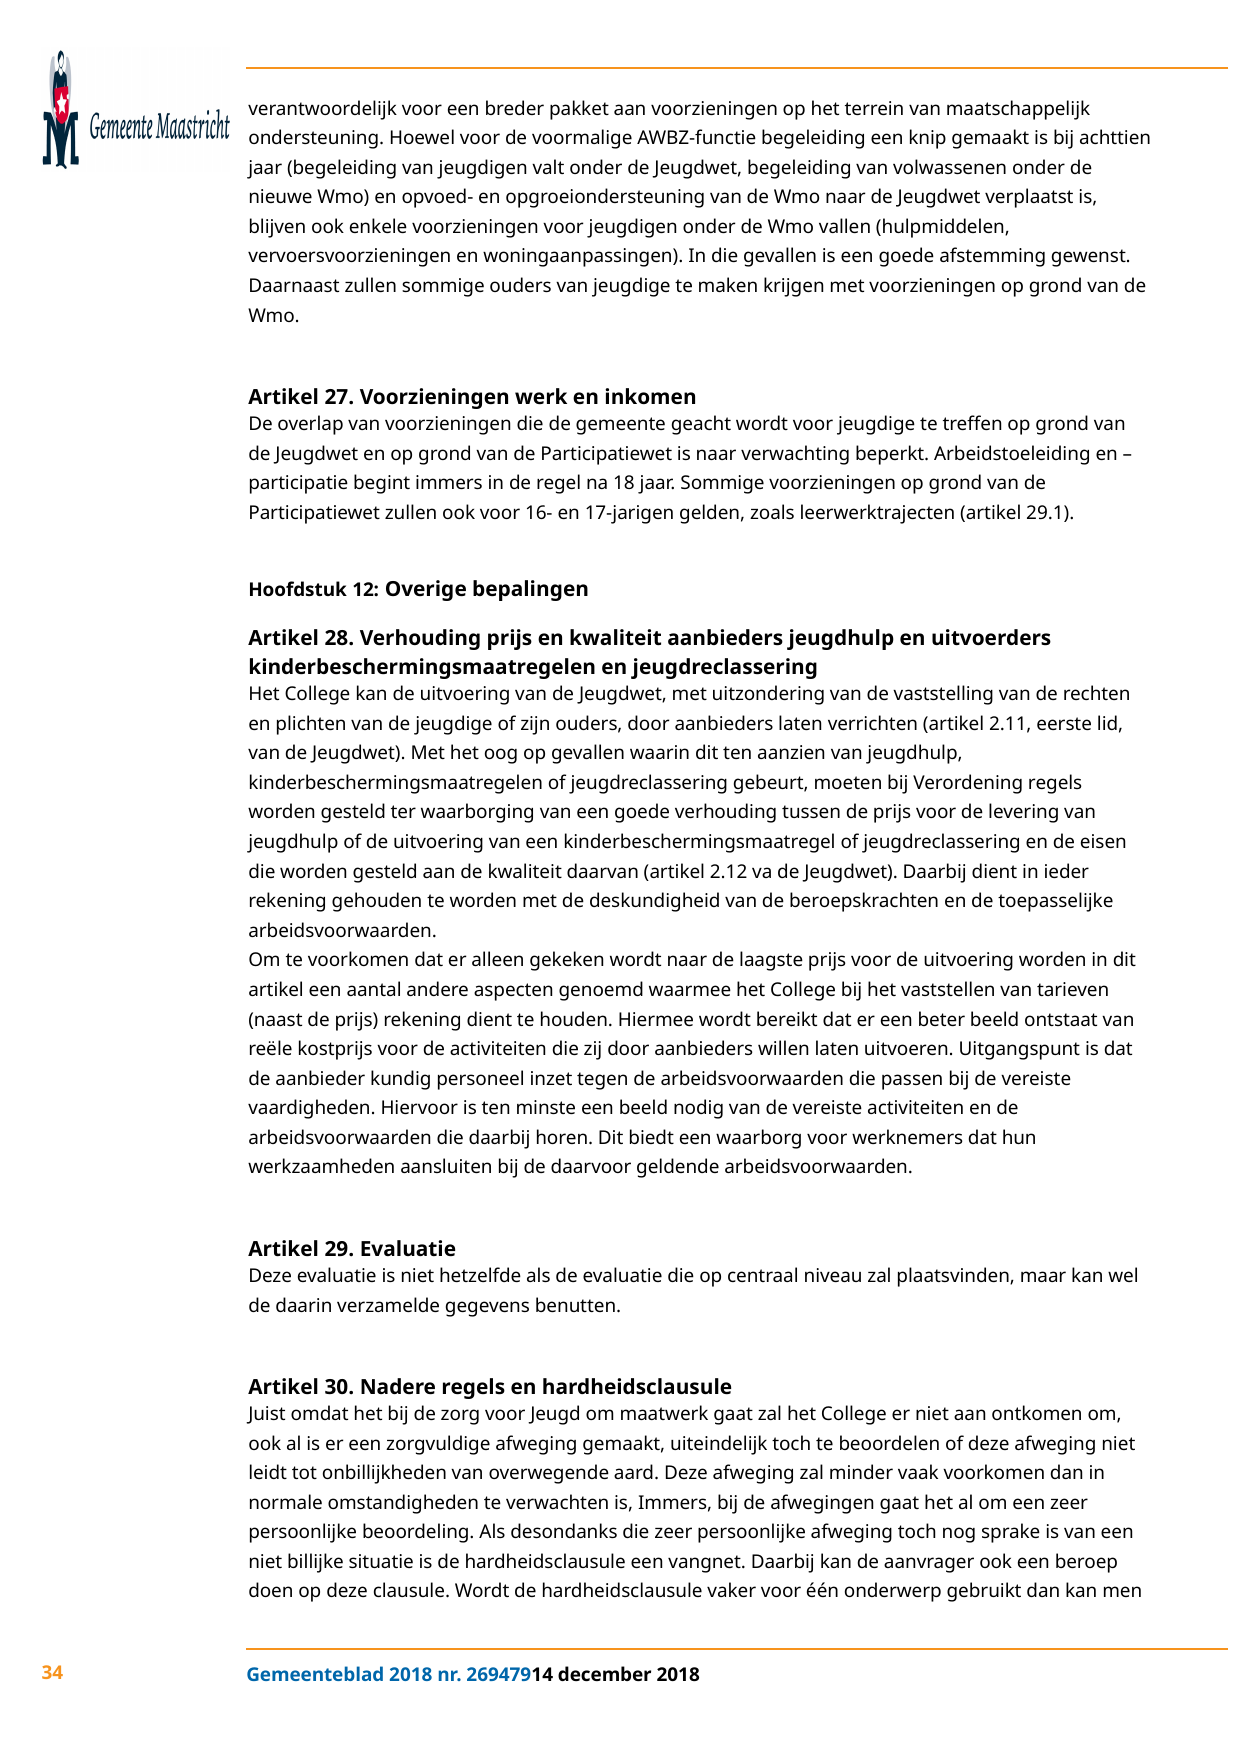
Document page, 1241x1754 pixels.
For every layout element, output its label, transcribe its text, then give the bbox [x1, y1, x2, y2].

text Om te voorkomen dat er alleen gekeken wordt naar de laagste prijs voor de uitvoering worden in dit artikel een aantal andere aspecten genoemd waarmee het College bij het vaststellen van tarieven (naast de prijs) rekening dient te houden. Hiermee wordt bereikt dat er een beter beeld ontstaat van reële kostprijs voor de activiteiten die zij door aanbieders willen laten uitvoeren. Uitgangspunt is dat de aanbieder kundig personeel inzet tegen de arbeidsvoorwaarden die passen bij de vereiste vaardigheden. Hiervoor is ten minste een beeld nodig van de vereiste activiteiten en de arbeidsvoorwaarden die daarbij horen. Dit biedt een waarborg voor werknemers dat hun werkzaamheden aansluiten bij de daarvoor geldende arbeidsvoorwaarden. [248, 947, 1152, 1179]
text Artikel 30. Nadere regels en hardheidsclausule [248, 1372, 1152, 1400]
text Hoofdstuk 12: Overige bepalingen [248, 574, 1152, 603]
text Artikel 28. Verhouding prijs en kwaliteit aanbieders jeugdhulp en uitvoerders kinderbeschermingsmaatregelen en jeugdreclassering [248, 623, 1152, 680]
picture [41, 47, 231, 172]
text De overlap van voorzieningen die de gemeente geacht wordt voor jeugdige te treffen op grond van de Jeugdwet en op grond van de Participatiewet is naar verwachting beperkt. Arbeidstoeleiding en –participatie begint immers in de regel na 18 jaar. Sommige voorzieningen op grond van de Participatiewet zullen ook voor 16- en 17-jarigen gelden, zoals leerwerktrajecten (artikel 29.1). [248, 410, 1152, 525]
text Juist omdat het bij de zorg voor Jeugd om maatwerk gaat zal het College er niet aan ontkomen om, ook al is er een zorgvuldige afweging gemaakt, uiteindelijk toch te beoordelen of deze afweging niet leidt tot onbillijkheden van overwegende aard. Deze afweging zal minder vaak voorkomen dan in normale omstandigheden te verwachten is, Immers, bij de afwegingen gaat het al om een zeer persoonlijke beoordeling. Als desondanks die zeer persoonlijke afweging toch nog sprake is van een niet billijke situatie is de hardheidsclausule een vangnet. Daarbij kan de aanvrager ook een beroep doen op deze clausule. Wordt de hardheidsclausule vaker voor één onderwerp gebruikt dan kan men [248, 1400, 1152, 1603]
text verantwoordelijk voor een breder pakket aan voorzieningen op het terrein van maatschappelijk ondersteuning. Hoewel voor de voormalige AWBZ-functie begeleiding een knip gemaakt is bij achttien jaar (begeleiding van jeugdigen valt onder de Jeugdwet, begeleiding van volwassenen onder de nieuwe Wmo) en opvoed- en opgroeiondersteuning van de Wmo naar de Jeugdwet verplaatst is, blijven ook enkele voorzieningen voor jeugdigen onder de Wmo vallen (hulpmiddelen, vervoersvoorzieningen en woningaanpassingen). In die gevallen is een goede afstemming gewenst. Daarnaast zullen sommige ouders van jeugdige te maken krijgen met voorzieningen op grond van de Wmo. [248, 95, 1152, 328]
text Artikel 27. Voorzieningen werk en inkomen [248, 382, 1152, 410]
text Artikel 29. Evaluatie [248, 1234, 1152, 1262]
text Deze evaluatie is niet hetzelfde als de evaluatie die op centraal niveau zal plaatsvinden, maar kan wel de daarin verzamelde gegevens benutten. [248, 1262, 1152, 1317]
text Het College kan de uitvoering van de Jeugdwet, met uitzondering van de vaststelling van de rechten en plichten van de jeugdige of zijn ouders, door aanbieders laten verrichten (artikel 2.11, eerste lid, van de Jeugdwet). Met het oog op gevallen waarin dit ten aanzien van jeugdhulp, kinderbeschermingsmaatregelen of jeugdreclassering gebeurt, moeten bij Verordening regels worden gesteld ter waarborging van een goede verhouding tussen de prijs voor de levering van jeugdhulp of de uitvoering van een kinderbeschermingsmaatregel of jeugdreclassering en de eisen die worden gesteld aan de kwaliteit daarvan (artikel 2.12 va de Jeugdwet). Daarbij dient in ieder rekening gehouden te worden met de deskundigheid van de beroepskrachten en de toepasselijke arbeidsvoorwaarden. [248, 680, 1152, 943]
